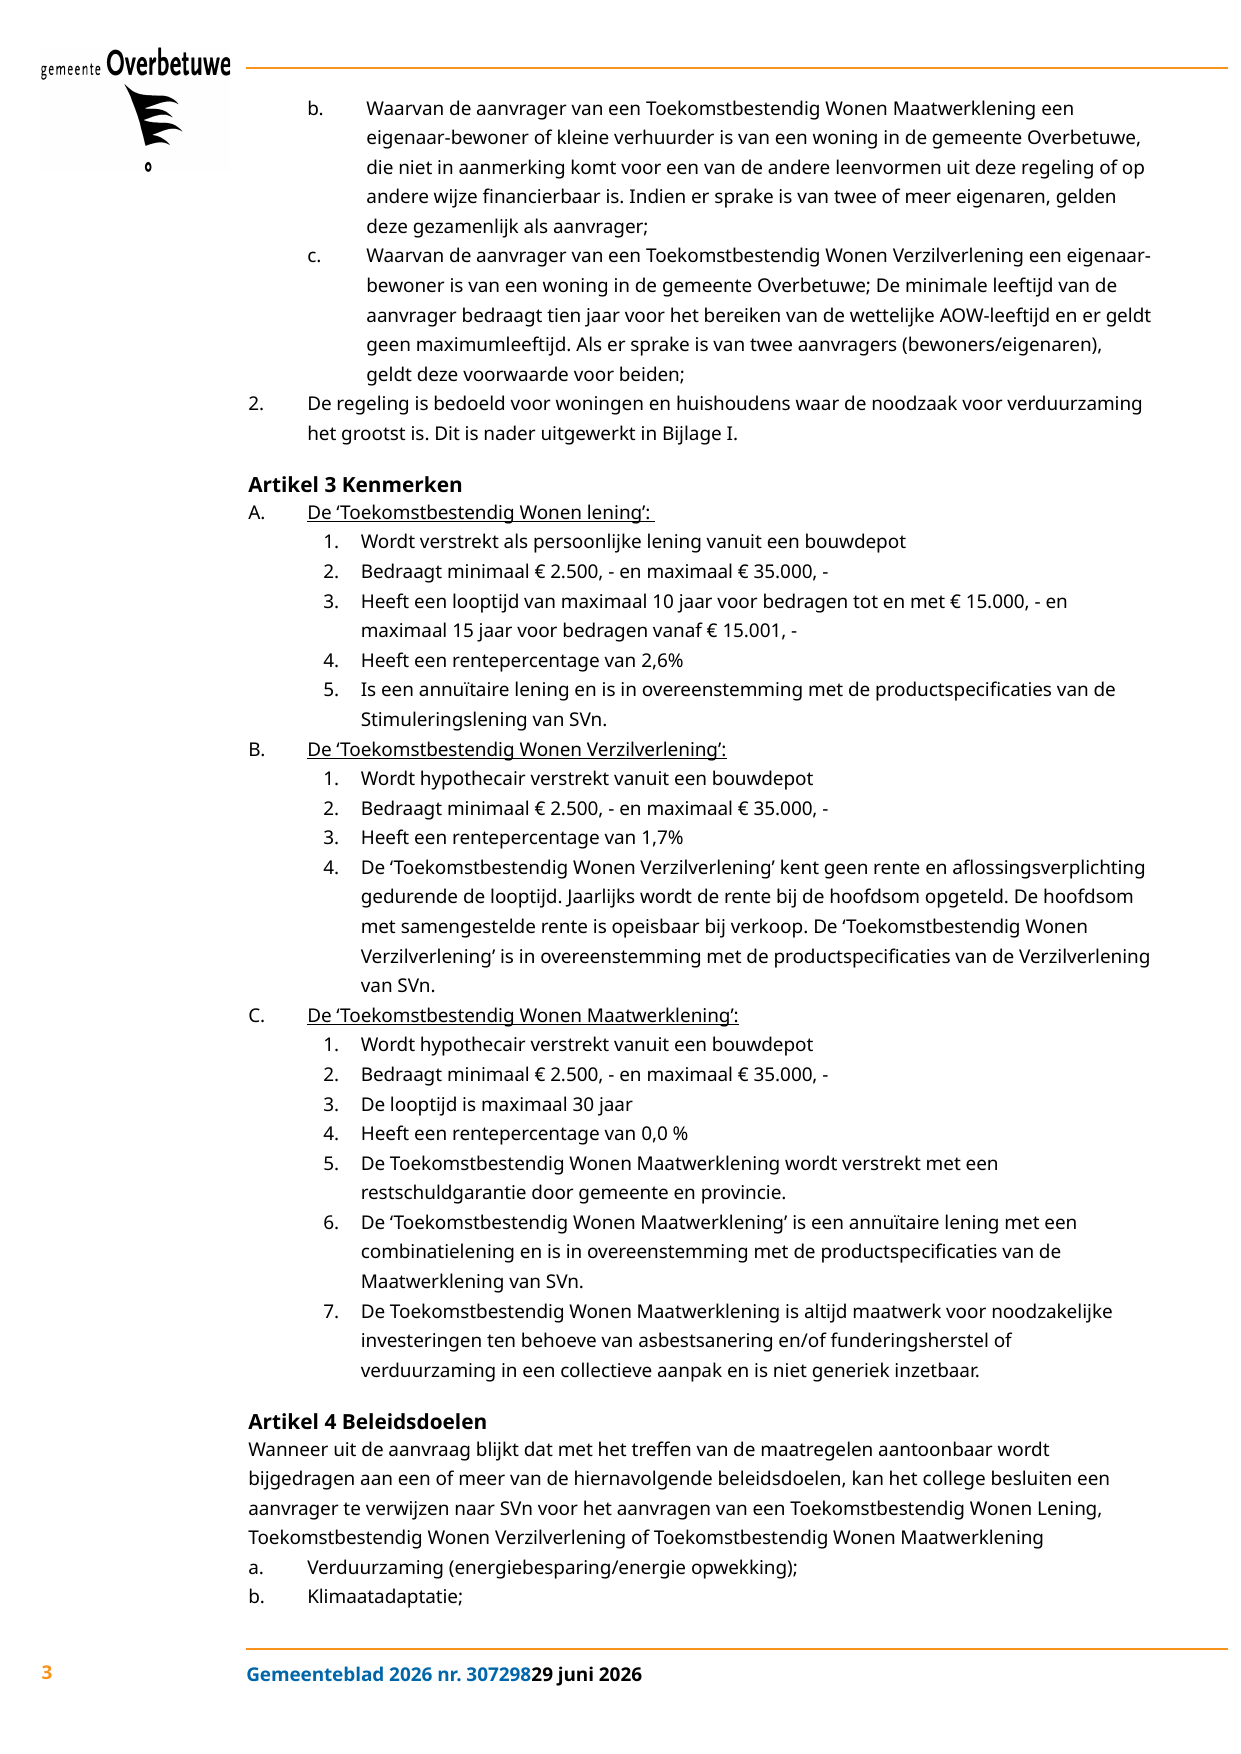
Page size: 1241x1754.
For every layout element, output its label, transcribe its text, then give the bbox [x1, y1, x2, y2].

list De ‘Toekomstbestendig Wonen Verzilverlening’ kent geen rente en aflossingsverplichting gedurende de looptijd. Jaarlijks wordt de rente bij de hoofdsom opgeteld. De hoofdsom met samengestelde rente is opeisbaar bij verkoop. De ‘Toekomstbestendig Wonen Verzilverlening’ is in overeenstemming met de productspecificaties van de Verzilverlening van SVn. [323, 854, 1152, 998]
list Heeft een rentepercentage van 0,0 % [323, 1120, 1152, 1146]
list De ‘Toekomstbestendig Wonen lening’: [248, 499, 1152, 525]
list Wordt hypothecair verstrekt vanuit een bouwdepot [323, 765, 1152, 791]
list Waarvan de aanvrager van een Toekomstbestendig Wonen Maatwerklening een eigenaar-bewoner of kleine verhuurder is van een woning in de gemeente Overbetuwe, die niet in aanmerking komt voor een van de andere leenvormen uit deze regeling of op andere wijze financierbaar is. Indien er sprake is van twee of meer eigenaren, gelden deze gezamenlijk als aanvrager; [307, 95, 1152, 239]
list De looptijd is maximaal 30 jaar [323, 1091, 1152, 1116]
list Heeft een rentepercentage van 1,7% [323, 824, 1152, 850]
text Wanneer uit de aanvraag blijkt dat met het treffen van de maatregelen aantoonbaar wordt bijgedragen aan een of meer van de hiernavolgende beleidsdoelen, kan het college besluiten een aanvrager te verwijzen naar SVn voor het aanvragen van een Toekomstbestendig Wonen Lening, Toekomstbestendig Wonen Verzilverlening of Toekomstbestendig Wonen Maatwerklening [248, 1436, 1152, 1550]
list Bedraagt minimaal € 2.500, - en maximaal € 35.000, - [323, 558, 1152, 584]
list Verduurzaming (energiebesparing/energie opwekking); [248, 1554, 1152, 1580]
list Wordt hypothecair verstrekt vanuit een bouwdepot [323, 1032, 1152, 1057]
list Is een annuïtaire lening en is in overeenstemming met de productspecificaties van de Stimuleringslening van SVn. [323, 677, 1152, 732]
picture [41, 47, 231, 172]
list De ‘Toekomstbestendig Wonen Maatwerklening’ is een annuïtaire lening met een combinatielening en is in overeenstemming met de productspecificaties van de Maatwerklening van SVn. [323, 1209, 1152, 1294]
list Heeft een rentepercentage van 2,6% [323, 647, 1152, 673]
list De regeling is bedoeld voor woningen en huishoudens waar de noodzaak voor verduurzaming het grootst is. Dit is nader uitgewerkt in Bijlage I. [248, 391, 1152, 446]
list Heeft een looptijd van maximaal 10 jaar voor bedragen tot en met € 15.000, - en maximaal 15 jaar voor bedragen vanaf € 15.001, - [323, 588, 1152, 643]
list De Toekomstbestendig Wonen Maatwerklening wordt verstrekt met een restschuldgarantie door gemeente en provincie. [323, 1150, 1152, 1205]
list Klimaatadaptatie; [248, 1584, 1152, 1609]
list De Toekomstbestendig Wonen Maatwerklening is altijd maatwerk voor noodzakelijke investeringen ten behoeve van asbestsanering en/of funderingsherstel of verduurzaming in een collectieve aanpak en is niet generiek inzetbaar. [323, 1298, 1152, 1383]
text Artikel 4 Beleidsdoelen [248, 1407, 1152, 1436]
text Artikel 3 Kenmerken [248, 471, 1152, 499]
list De ‘Toekomstbestendig Wonen Verzilverlening’: [248, 736, 1152, 761]
list Bedraagt minimaal € 2.500, - en maximaal € 35.000, - [323, 795, 1152, 821]
list De ‘Toekomstbestendig Wonen Maatwerklening’: [248, 1002, 1152, 1028]
list Waarvan de aanvrager van een Toekomstbestendig Wonen Verzilverlening een eigenaar-bewoner is van een woning in de gemeente Overbetuwe; De minimale leeftijd van de aanvrager bedraagt tien jaar voor het bereiken van de wettelijke AOW-leeftijd en er geldt geen maximumleeftijd. Als er sprake is van twee aanvragers (bewoners/eigenaren), geldt deze voorwaarde voor beiden; [307, 243, 1152, 387]
list Wordt verstrekt als persoonlijke lening vanuit een bouwdepot [323, 529, 1152, 554]
list Bedraagt minimaal € 2.500, - en maximaal € 35.000, - [323, 1061, 1152, 1087]
